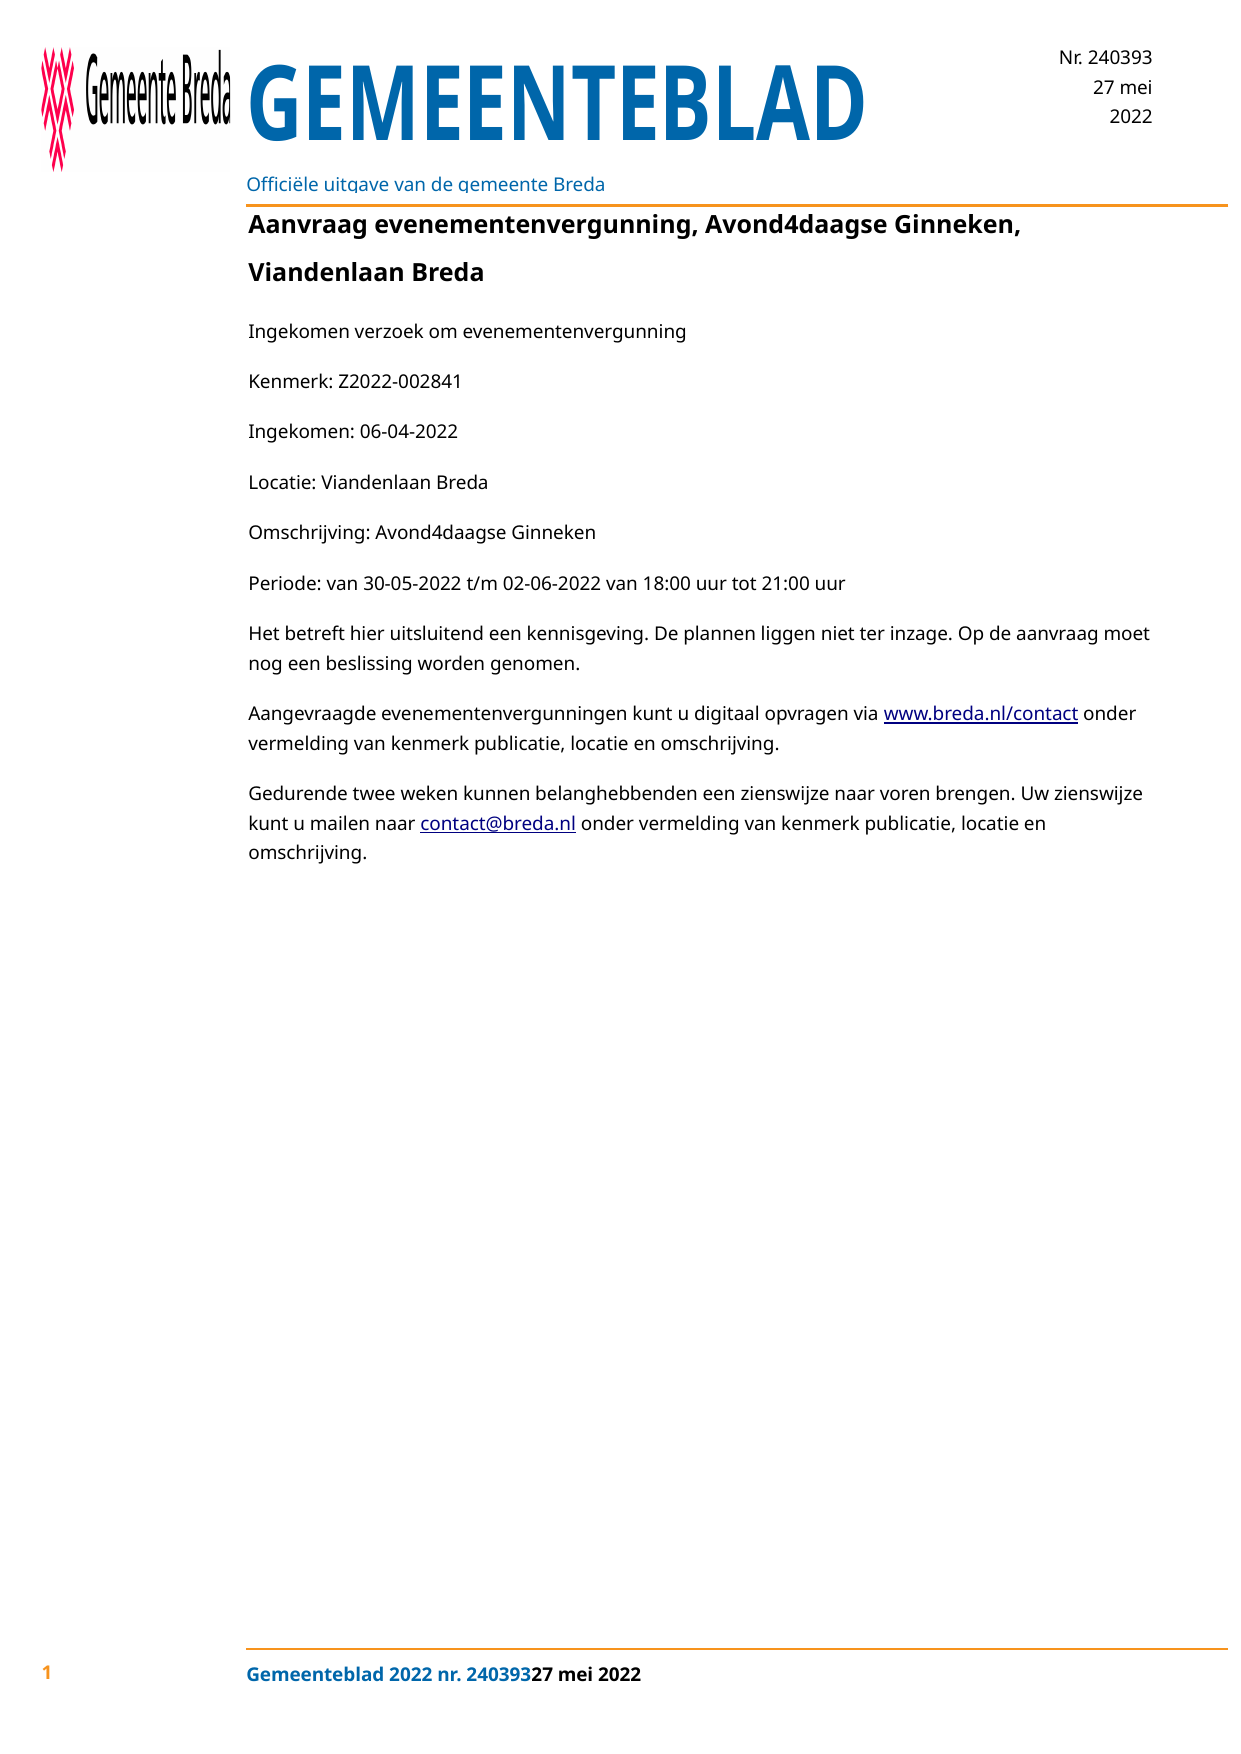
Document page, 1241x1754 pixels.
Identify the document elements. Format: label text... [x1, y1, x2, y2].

text Periode: van 30-05-2022 t/m 02-06-2022 van 18:00 uur tot 21:00 uur [248, 570, 1152, 596]
text Gedurende twee weken kunnen belanghebbenden een zienswijze naar voren brengen. Uw zienswijze kunt u mailen naar contact@breda.nl onder vermelding van kenmerk publicatie, locatie en omschrijving. [248, 780, 1152, 865]
text Ingekomen: 06-04-2022 [248, 419, 1152, 444]
text Ingekomen verzoek om evenementenvergunning [248, 318, 1152, 344]
text Kenmerk: Z2022-002841 [248, 368, 1152, 394]
text Het betreft hier uitsluitend een kennisgeving. De plannen liggen niet ter inzage. Op de aanvraag moet nog een beslissing worden genomen. [248, 620, 1152, 676]
text Omschrijving: Avond4daagse Ginneken [248, 519, 1152, 545]
picture [41, 47, 231, 172]
text Locatie: Viandenlaan Breda [248, 469, 1152, 495]
text Aangevraagde evenementenvergunningen kunt u digitaal opvragen via www.breda.nl/contact onder vermelding van kenmerk publicatie, locatie en omschrijving. [248, 700, 1152, 756]
text Aanvraag evenementenvergunning, Avond4daagse Ginneken, Viandenlaan Breda [248, 207, 1152, 288]
